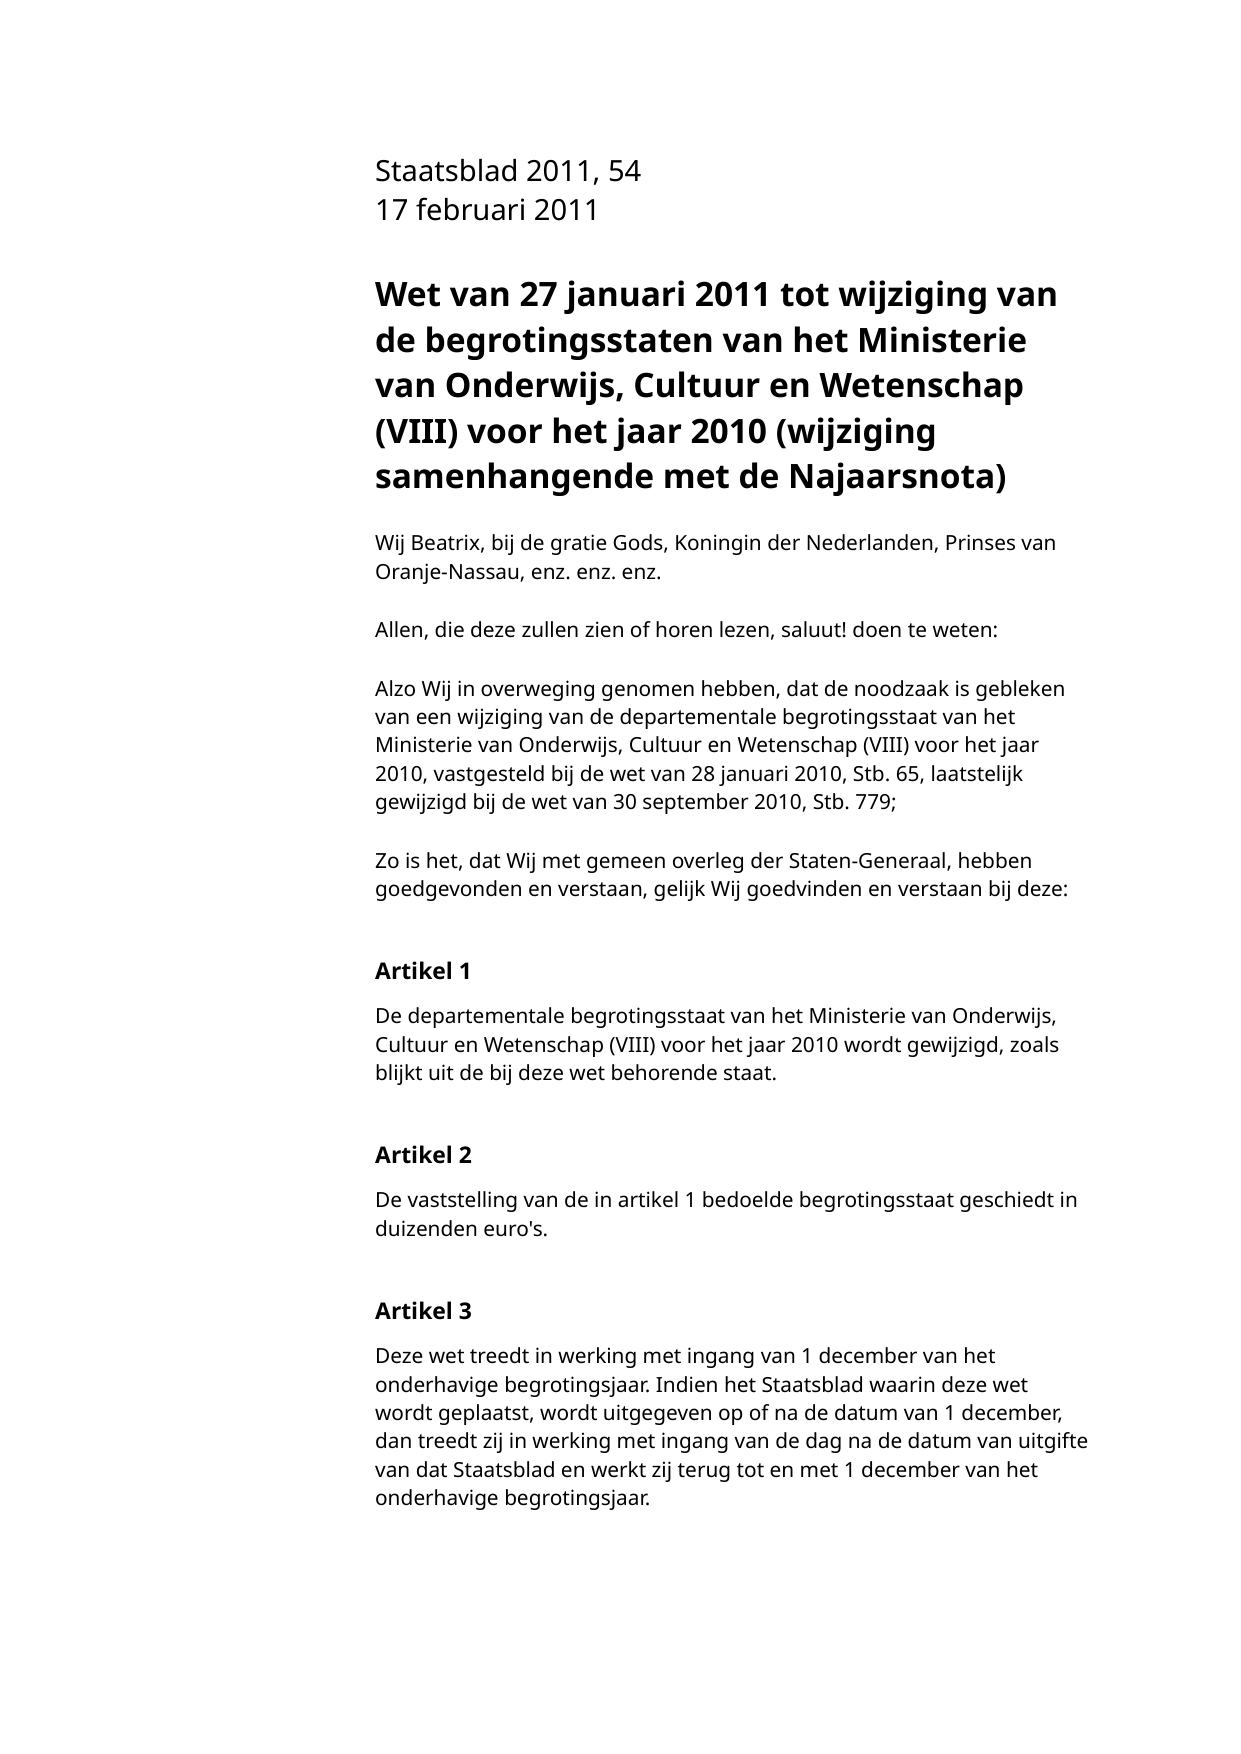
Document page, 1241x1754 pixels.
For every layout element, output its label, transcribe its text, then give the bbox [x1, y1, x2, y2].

text Allen, die deze zullen zien of horen lezen, saluut! doen te weten: [375, 615, 1090, 644]
subtitle Artikel 1 [375, 955, 1090, 987]
text Staatsblad 2011, 54 [375, 150, 1090, 190]
text Zo is het, dat Wij met gemeen overleg der Staten-Generaal, hebben goedgevonden en verstaan, gelijk Wij goedvinden en verstaan bij deze: [375, 846, 1090, 903]
text Deze wet treedt in werking met ingang van 1 december van het onderhavige begrotingsjaar. Indien het Staatsblad waarin deze wet wordt geplaatst, wordt uitgegeven op of na de datum van 1 december, dan treedt zij in werking met ingang van de dag na de datum van uitgifte van dat Staatsblad en werkt zij terug tot en met 1 december van het onderhavige begrotingsjaar. [375, 1341, 1090, 1512]
text De vaststelling van de in artikel 1 bedoelde begrotingsstaat geschiedt in duizenden euro's. [375, 1186, 1090, 1242]
subtitle Wet van 27 januari 2011 tot wijziging van de begrotingsstaten van het Ministerie van Onderwijs, Cultuur en Wetenschap (VIII) voor het jaar 2010 (wijziging samenhangende met de Najaarsnota) [375, 271, 1090, 498]
text Alzo Wij in overweging genomen hebben, dat de noodzaak is gebleken van een wijziging van de departementale begrotingsstaat van het Ministerie van Onderwijs, Cultuur en Wetenschap (VIII) voor het jaar 2010, vastgesteld bij de wet van 28 januari 2010, Stb. 65, laatstelijk gewijzigd bij de wet van 30 september 2010, Stb. 779; [375, 674, 1090, 816]
text Wij Beatrix, bij de gratie Gods, Koningin der Nederlanden, Prinses van Oranje-Nassau, enz. enz. enz. [375, 528, 1090, 585]
subtitle Artikel 2 [375, 1139, 1090, 1171]
text 17 februari 2011 [375, 190, 1090, 229]
text De departementale begrotingsstaat van het Ministerie van Onderwijs, Cultuur en Wetenschap (VIII) voor het jaar 2010 wordt gewijzigd, zoals blijkt uit de bij deze wet behorende staat. [375, 1002, 1090, 1087]
subtitle Artikel 3 [375, 1295, 1090, 1326]
